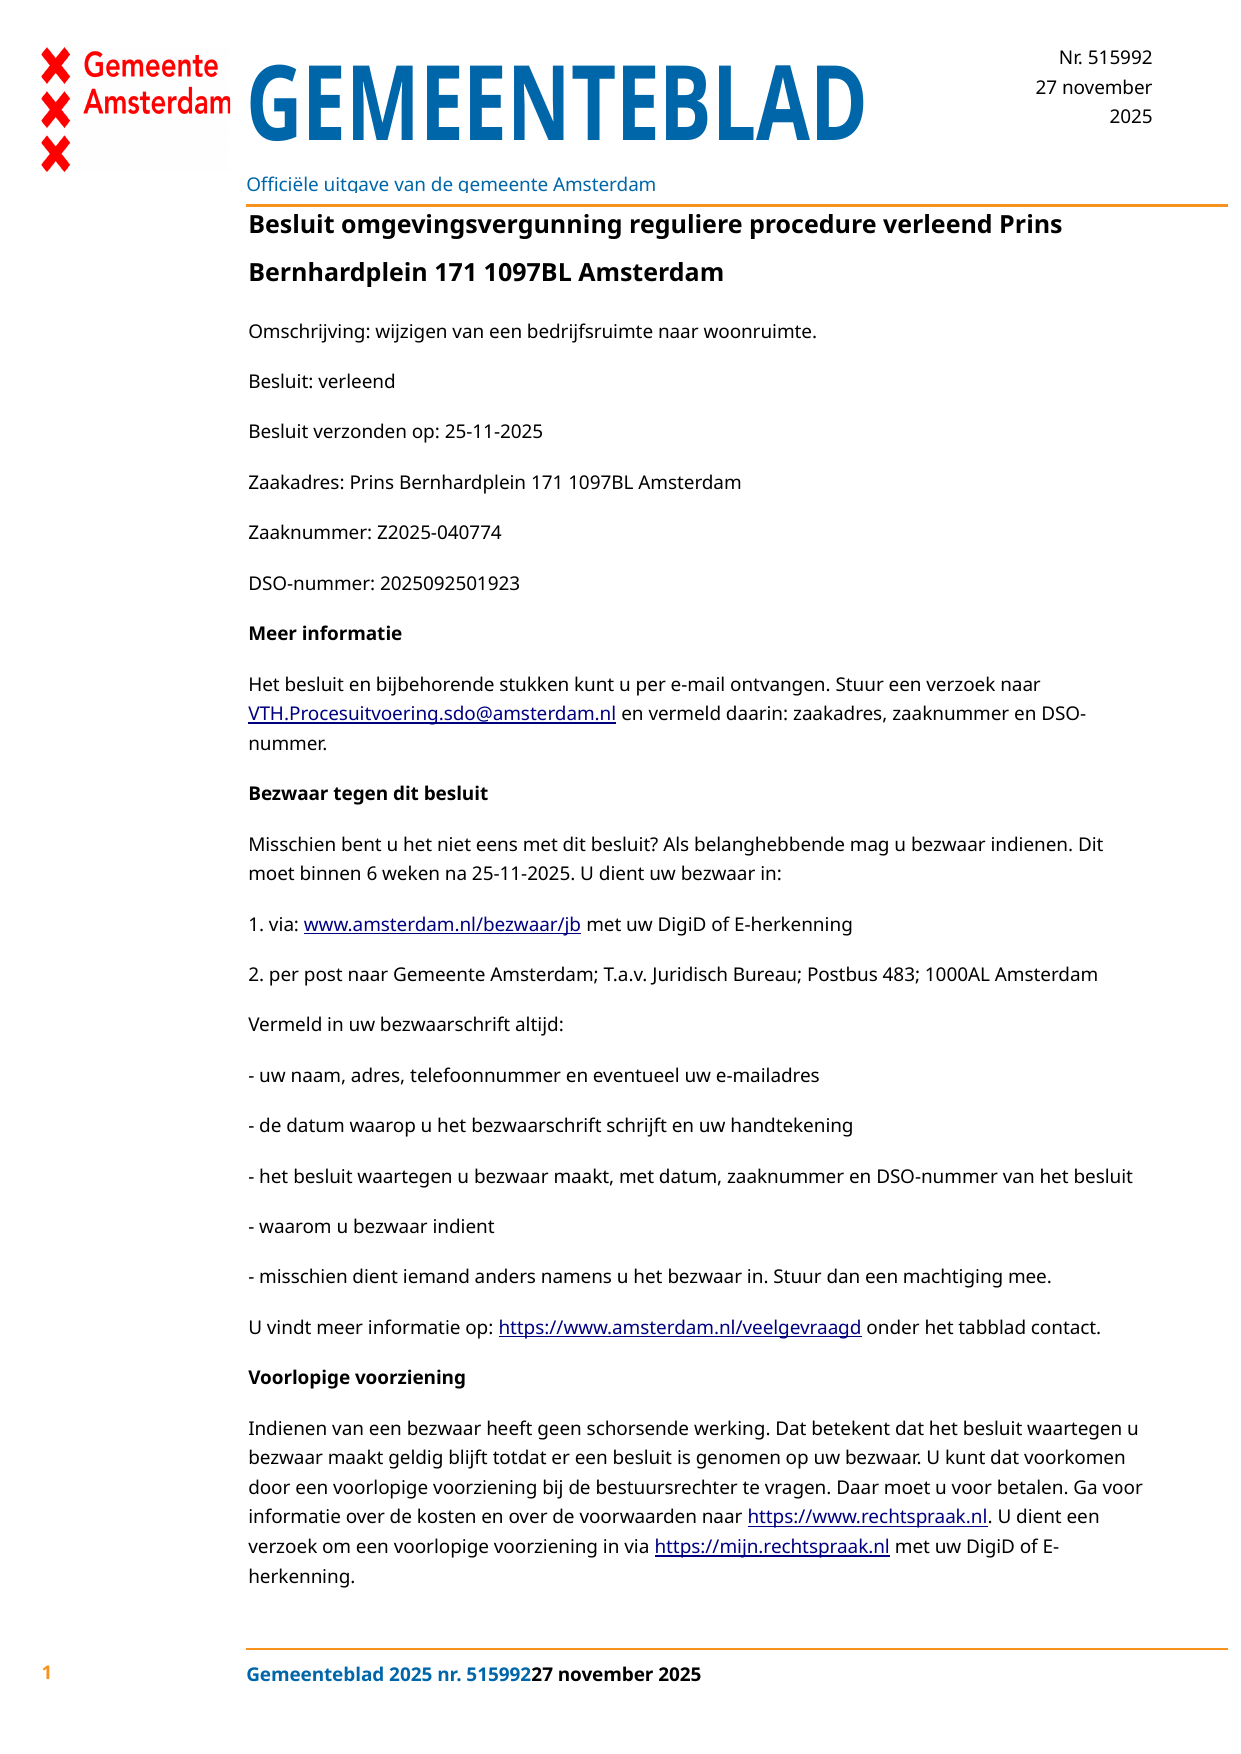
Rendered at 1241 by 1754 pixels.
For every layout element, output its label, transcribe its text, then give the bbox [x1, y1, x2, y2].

text DSO-nummer: 2025092501923 [248, 570, 1152, 596]
text Omschrijving: wijzigen van een bedrijfsruimte naar woonruimte. [248, 318, 1152, 344]
text Indienen van een bezwaar heeft geen schorsende werking. Dat betekent dat het besluit waartegen u bezwaar maakt geldig blijft totdat er een besluit is genomen op uw bezwaar. U kunt dat voorkomen door een voorlopige voorziening bij de bestuursrechter te vragen. Daar moet u voor betalen. Ga voor informatie over de kosten en over de voorwaarden naar https://www.rechtspraak.nl. U dient een verzoek om een voorlopige voorziening in via https://mijn.rechtspraak.nl met uw DigiD of E-herkenning. [248, 1415, 1152, 1589]
text Besluit omgevingsvergunning reguliere procedure verleend Prins Bernhardplein 171 1097BL Amsterdam [248, 207, 1152, 288]
text - uw naam, adres, telefoonnummer en eventueel uw e-mailadres [248, 1062, 1152, 1088]
text 2. per post naar Gemeente Amsterdam; T.a.v. Juridisch Bureau; Postbus 483; 1000AL Amsterdam [248, 961, 1152, 987]
text Het besluit en bijbehorende stukken kunt u per e-mail ontvangen. Stuur een verzoek naar VTH.Procesuitvoering.sdo@amsterdam.nl en vermeld daarin: zaakadres, zaaknummer en DSO-nummer. [248, 671, 1152, 756]
text Zaaknummer: Z2025-040774 [248, 519, 1152, 545]
text - het besluit waartegen u bezwaar maakt, met datum, zaaknummer en DSO-nummer van het besluit [248, 1163, 1152, 1189]
text - misschien dient iemand anders namens u het bezwaar in. Stuur dan een machtiging mee. [248, 1264, 1152, 1289]
text 1. via: www.amsterdam.nl/bezwaar/jb met uw DigiD of E-herkenning [248, 911, 1152, 937]
text U vindt meer informatie op: https://www.amsterdam.nl/veelgevraagd onder het tabblad contact. [248, 1314, 1152, 1340]
text Misschien bent u het niet eens met dit besluit? Als belanghebbende mag u bezwaar indienen. Dit moet binnen 6 weken na 25-11-2025. U dient uw bezwaar in: [248, 831, 1152, 886]
text Bezwaar tegen dit besluit [248, 780, 1152, 806]
text Zaakadres: Prins Bernhardplein 171 1097BL Amsterdam [248, 469, 1152, 495]
text Vermeld in uw bezwaarschrift altijd: [248, 1012, 1152, 1037]
picture [41, 47, 231, 172]
text Voorlopige voorziening [248, 1364, 1152, 1390]
text Meer informatie [248, 620, 1152, 646]
text - waarom u bezwaar indient [248, 1213, 1152, 1239]
text Besluit: verleend [248, 368, 1152, 394]
text Besluit verzonden op: 25-11-2025 [248, 419, 1152, 444]
text - de datum waarop u het bezwaarschrift schrijft en uw handtekening [248, 1112, 1152, 1138]
